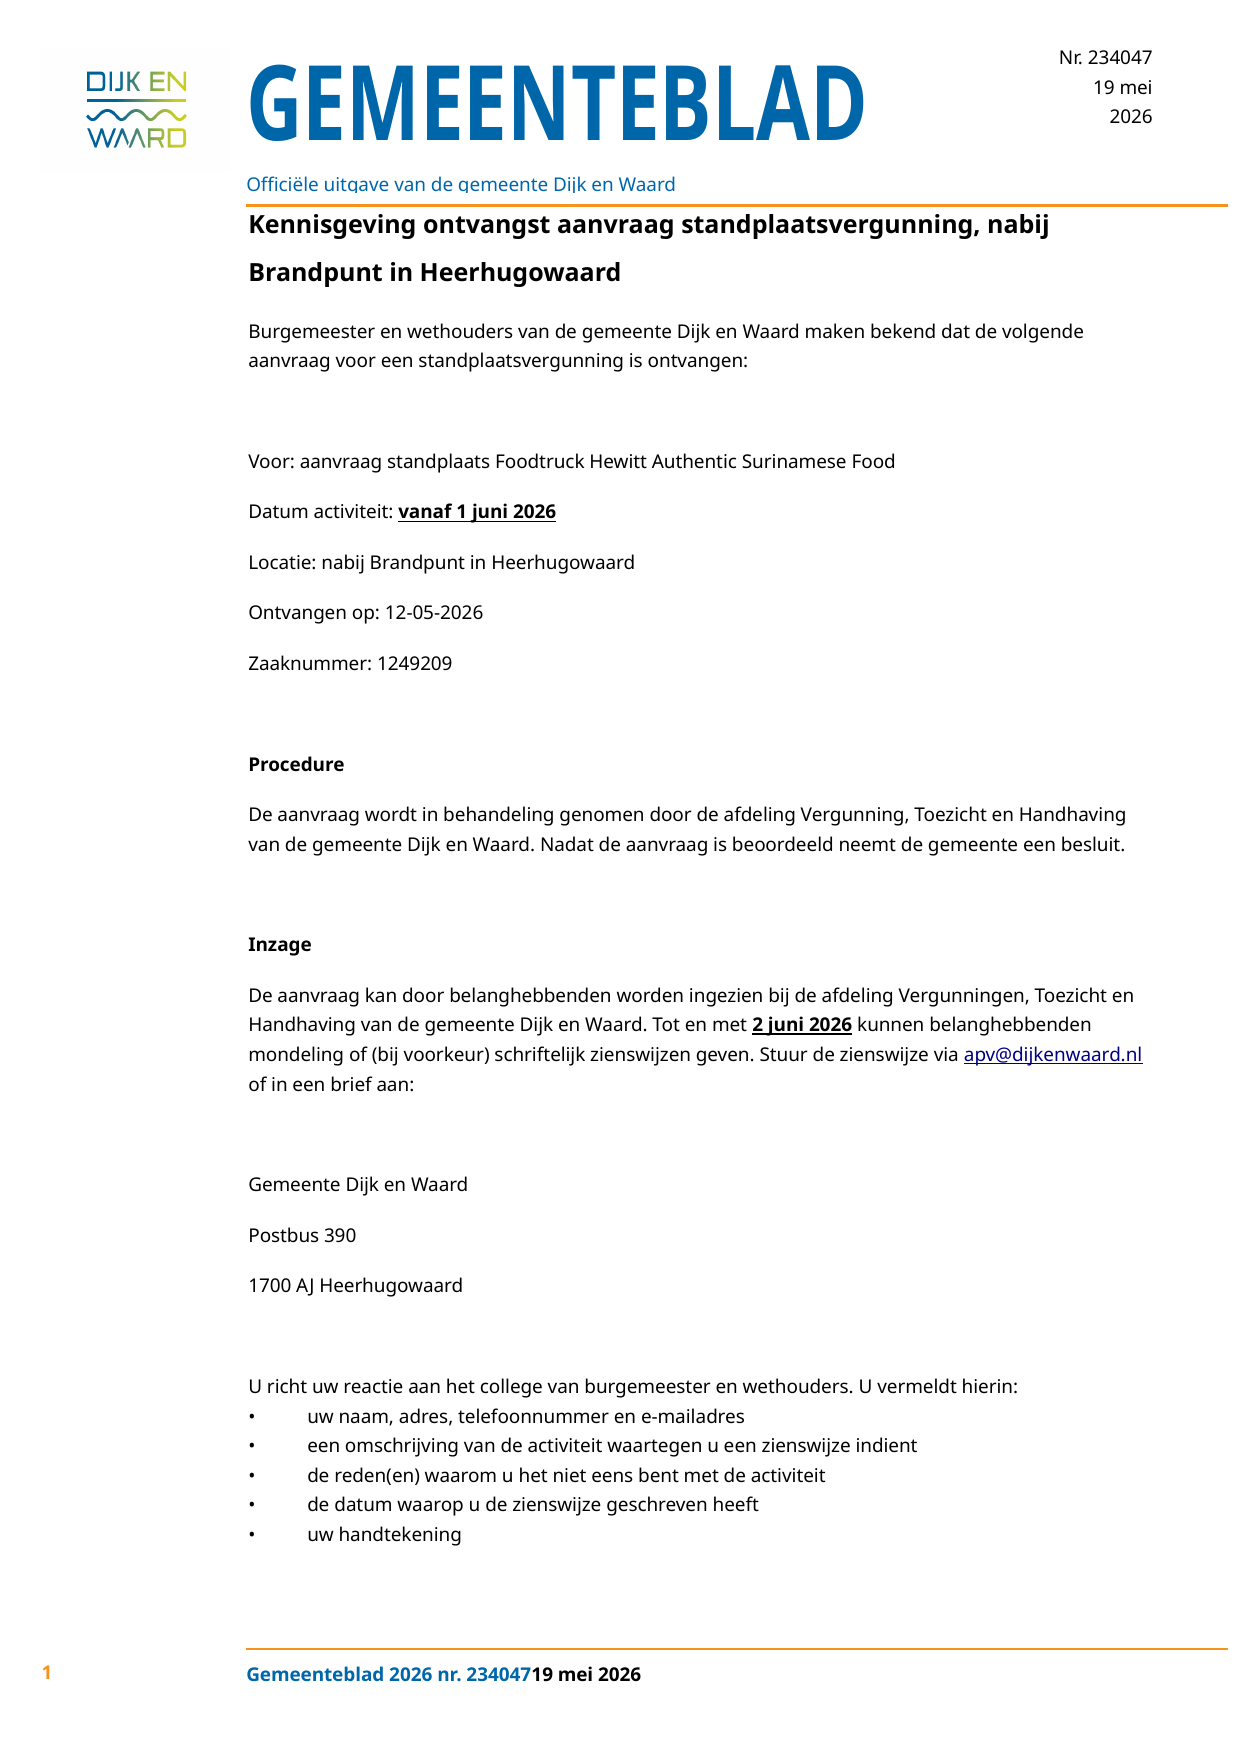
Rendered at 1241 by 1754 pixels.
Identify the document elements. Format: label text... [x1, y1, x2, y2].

list de reden(en) waarom u het niet eens bent met de activiteit [248, 1462, 1152, 1488]
text Kennisgeving ontvangst aanvraag standplaatsvergunning, nabij Brandpunt in Heerhugowaard [248, 207, 1152, 288]
text De aanvraag wordt in behandeling genomen door de afdeling Vergunning, Toezicht en Handhaving van de gemeente Dijk en Waard. Nadat de aanvraag is beoordeeld neemt de gemeente een besluit. [248, 801, 1152, 857]
text Gemeente Dijk en Waard [248, 1172, 1152, 1197]
picture [41, 47, 231, 172]
text Procedure [248, 751, 1152, 777]
text U richt uw reactie aan het college van burgemeester en wethouders. U vermeldt hierin: [248, 1373, 1152, 1399]
text 1700 AJ Heerhugowaard [248, 1272, 1152, 1298]
text Burgemeester en wethouders van de gemeente Dijk en Waard maken bekend dat de volgende aanvraag voor een standplaatsvergunning is ontvangen: [248, 318, 1152, 373]
text Datum activiteit: vanaf 1 juni 2026 [248, 499, 1152, 524]
text Voor: aanvraag standplaats Foodtruck Hewitt Authentic Surinamese Food [248, 448, 1152, 474]
list uw handtekening [248, 1521, 1152, 1547]
text Ontvangen op: 12-05-2026 [248, 599, 1152, 625]
text De aanvraag kan door belanghebbenden worden ingezien bij de afdeling Vergunningen, Toezicht en Handhaving van de gemeente Dijk en Waard. Tot en met 2 juni 2026 kunnen belanghebbenden mondeling of (bij voorkeur) schriftelijk zienswijzen geven. Stuur de zienswijze via apv@dijkenwaard.nl of in een brief aan: [248, 982, 1152, 1097]
text Zaaknummer: 1249209 [248, 650, 1152, 676]
list een omschrijving van de activiteit waartegen u een zienswijze indient [248, 1432, 1152, 1458]
list de datum waarop u de zienswijze geschreven heeft [248, 1492, 1152, 1517]
text Inzage [248, 932, 1152, 957]
text Postbus 390 [248, 1222, 1152, 1248]
text Locatie: nabij Brandpunt in Heerhugowaard [248, 549, 1152, 575]
list uw naam, adres, telefoonnummer en e-mailadres [248, 1403, 1152, 1429]
